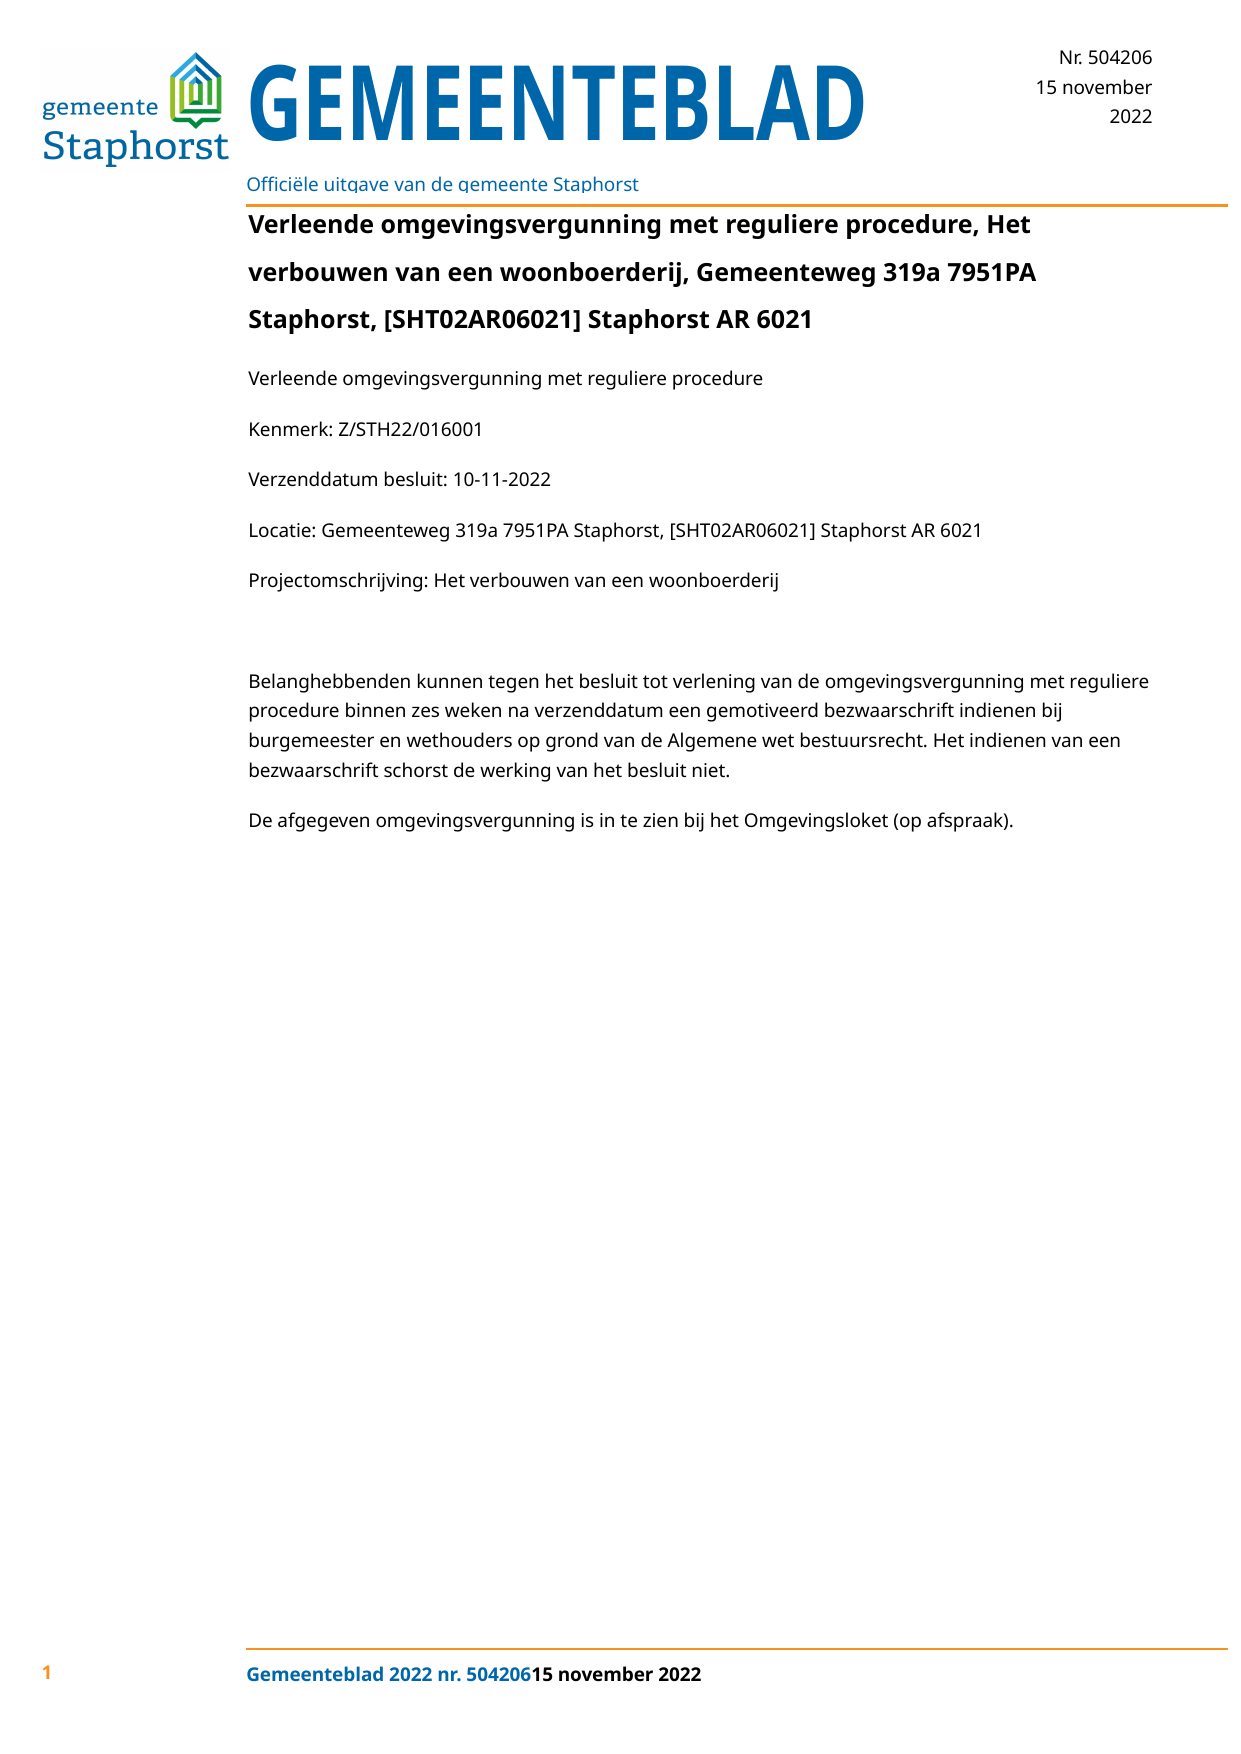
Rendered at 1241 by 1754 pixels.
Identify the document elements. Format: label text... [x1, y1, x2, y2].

text Verzenddatum besluit: 10-11-2022 [248, 466, 1152, 492]
text Projectomschrijving: Het verbouwen van een woonboerderij [248, 567, 1152, 593]
text Verleende omgevingsvergunning met reguliere procedure [248, 366, 1152, 391]
text Kenmerk: Z/STH22/016001 [248, 416, 1152, 442]
text Verleende omgevingsvergunning met reguliere procedure, Het verbouwen van een woonboerderij, Gemeenteweg 319a 7951PA Staphorst, [SHT02AR06021] Staphorst AR 6021 [248, 207, 1152, 336]
picture [41, 47, 231, 172]
text Belanghebbenden kunnen tegen het besluit tot verlening van de omgevingsvergunning met reguliere procedure binnen zes weken na verzenddatum een gemotiveerd bezwaarschrift indienen bij burgemeester en wethouders op grond van de Algemene wet bestuursrecht. Het indienen van een bezwaarschrift schorst de werking van het besluit niet. [248, 668, 1152, 782]
text De afgegeven omgevingsvergunning is in te zien bij het Omgevingsloket (op afspraak). [248, 807, 1152, 833]
text Locatie: Gemeenteweg 319a 7951PA Staphorst, [SHT02AR06021] Staphorst AR 6021 [248, 517, 1152, 542]
